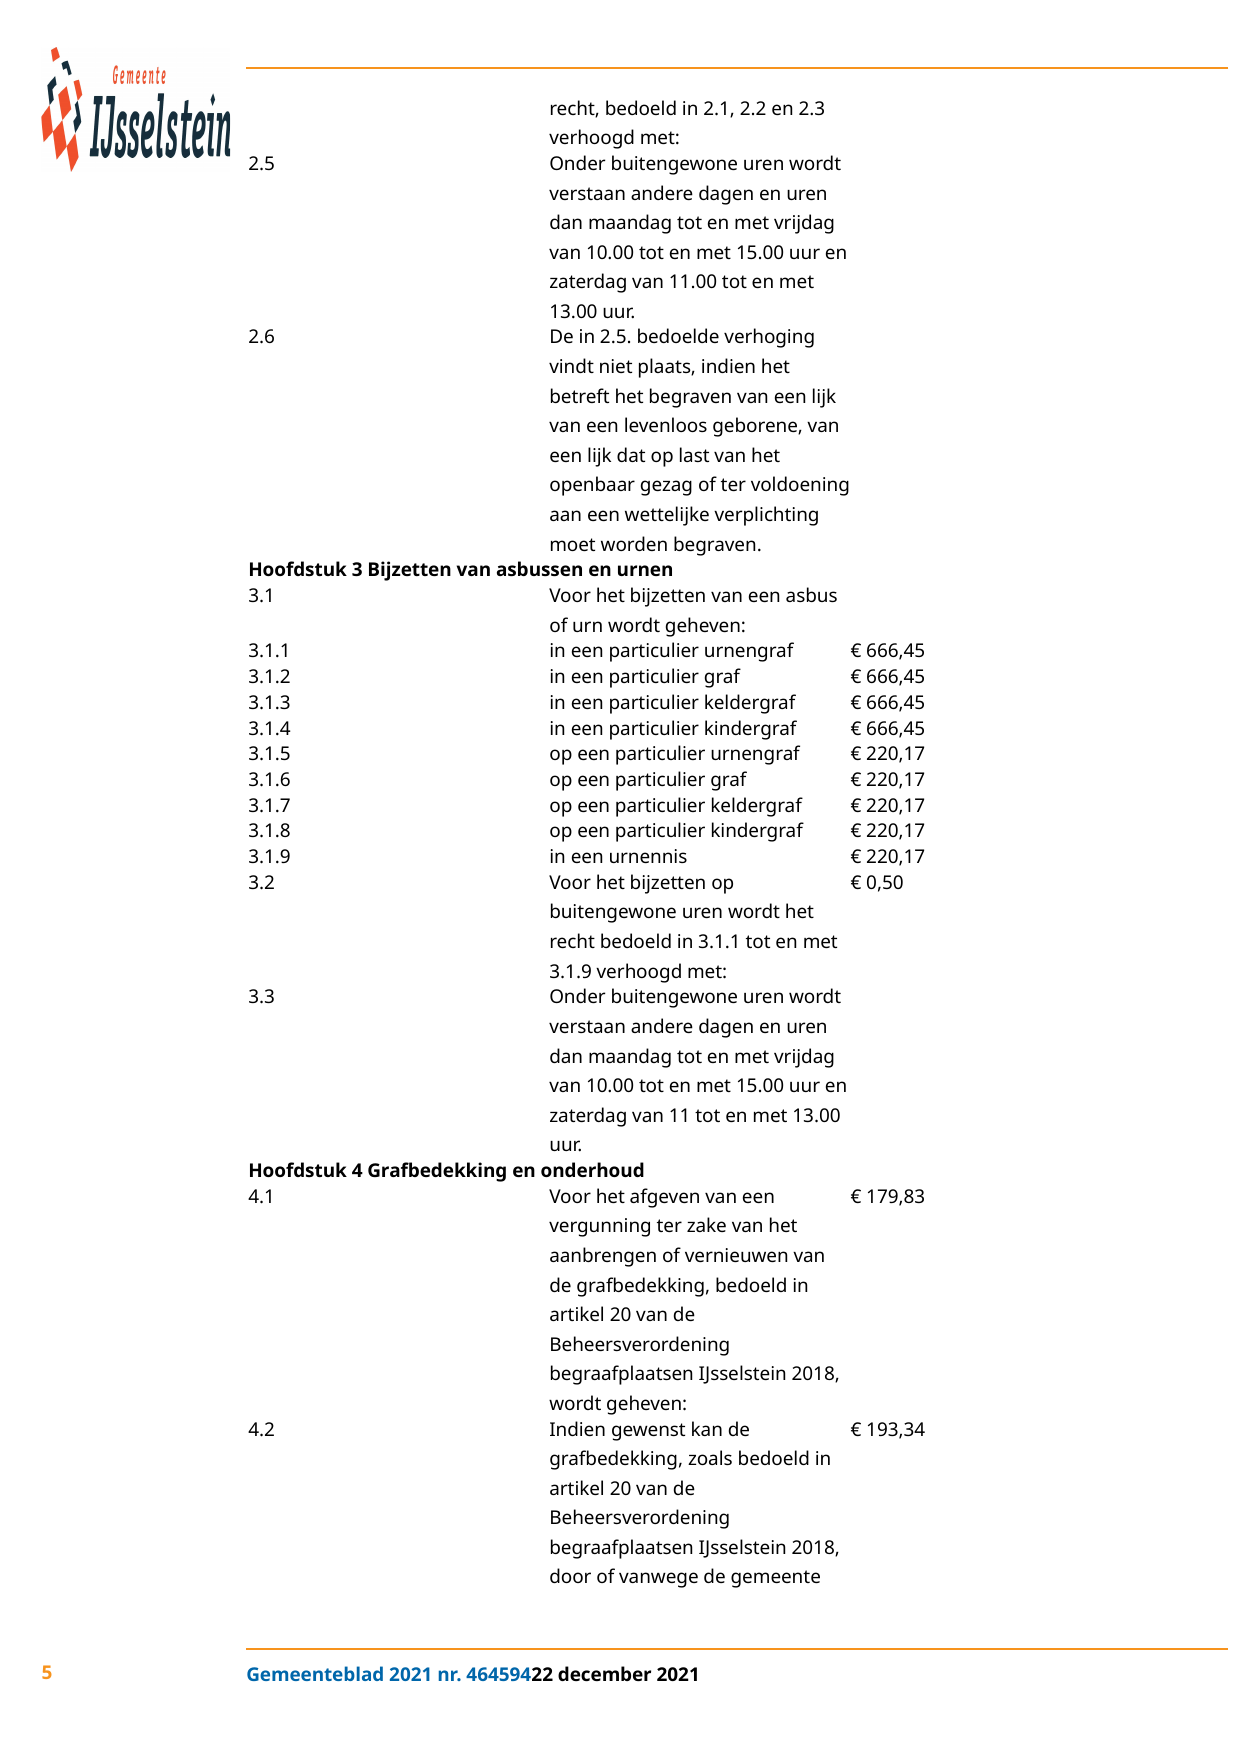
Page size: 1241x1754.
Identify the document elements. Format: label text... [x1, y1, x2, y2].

table_cell 3.1.7 [248, 792, 549, 818]
table_cell op een particulier urnengraf [549, 741, 850, 766]
table_cell € 666,45 [850, 663, 1152, 689]
table_cell € 666,45 [850, 638, 1152, 663]
table_cell 3.1.8 [248, 818, 549, 843]
table_cell 4.1 [248, 1183, 549, 1416]
table_cell € 193,34 [850, 1416, 1152, 1589]
table_cell Indien gewenst kan de grafbedekking, zoals bedoeld in artikel 20 van de Beheersverordening begraafplaatsen IJsselstein 2018, door of vanwege de gemeente [549, 1416, 850, 1589]
table_cell Onder buitengewone uren wordt verstaan andere dagen en uren dan maandag tot en met vrijdag van 10.00 tot en met 15.00 uur en zaterdag van 11.00 tot en met 13.00 uur. [549, 150, 850, 324]
table_cell op een particulier keldergraf [549, 792, 850, 818]
table_cell 3.1.3 [248, 689, 549, 715]
table_cell in een particulier urnengraf [549, 638, 850, 663]
table_cell recht, bedoeld in 2.1, 2.2 en 2.3 verhoogd met: [549, 95, 850, 150]
table_cell 4.2 [248, 1416, 549, 1589]
table_cell 3.1.4 [248, 715, 549, 741]
table_cell [850, 984, 1152, 1157]
table_cell op een particulier kindergraf [549, 818, 850, 843]
table_cell 3.1 [248, 582, 549, 638]
table_cell [850, 324, 1152, 557]
table_cell 2.5 [248, 150, 549, 324]
table_cell 3.2 [248, 869, 549, 984]
table_cell € 0,50 [850, 869, 1152, 984]
table_cell 3.1.5 [248, 741, 549, 766]
table_cell € 220,17 [850, 792, 1152, 818]
table_cell € 666,45 [850, 715, 1152, 741]
table_cell Hoofdstuk 3 Bijzetten van asbussen en urnen [248, 557, 1152, 582]
table_cell [850, 150, 1152, 324]
table_cell 3.1.9 [248, 844, 549, 869]
table_cell € 220,17 [850, 766, 1152, 792]
table_cell in een particulier graf [549, 663, 850, 689]
table_cell Hoofdstuk 4 Grafbedekking en onderhoud [248, 1157, 1152, 1183]
table_cell op een particulier graf [549, 766, 850, 792]
table_cell € 220,17 [850, 844, 1152, 869]
table_cell [850, 582, 1152, 638]
table_cell [850, 95, 1152, 150]
table_cell € 666,45 [850, 689, 1152, 715]
table_cell 3.1.6 [248, 766, 549, 792]
table_cell 3.1.1 [248, 638, 549, 663]
table_cell 2.6 [248, 324, 549, 557]
table_cell De in 2.5. bedoelde verhoging vindt niet plaats, indien het betreft het begraven van een lijk van een levenloos geborene, van een lijk dat op last van het openbaar gezag of ter voldoening aan een wettelijke verplichting moet worden begraven. [549, 324, 850, 557]
table_cell [248, 95, 549, 150]
table_cell € 220,17 [850, 818, 1152, 843]
picture [41, 47, 231, 172]
table_cell in een particulier keldergraf [549, 689, 850, 715]
table_cell in een particulier kindergraf [549, 715, 850, 741]
table_cell 3.1.2 [248, 663, 549, 689]
table_cell € 220,17 [850, 741, 1152, 766]
table_cell in een urnennis [549, 844, 850, 869]
table_cell Voor het bijzetten op buitengewone uren wordt het recht bedoeld in 3.1.1 tot en met 3.1.9 verhoogd met: [549, 869, 850, 984]
table_cell Voor het bijzetten van een asbus of urn wordt geheven: [549, 582, 850, 638]
table_cell € 179,83 [850, 1183, 1152, 1416]
table_cell 3.3 [248, 984, 549, 1157]
table_cell Onder buitengewone uren wordt verstaan andere dagen en uren dan maandag tot en met vrijdag van 10.00 tot en met 15.00 uur en zaterdag van 11 tot en met 13.00 uur. [549, 984, 850, 1157]
table_cell Voor het afgeven van een vergunning ter zake van het aanbrengen of vernieuwen van de grafbedekking, bedoeld in artikel 20 van de Beheersverordening begraafplaatsen IJsselstein 2018, wordt geheven: [549, 1183, 850, 1416]
